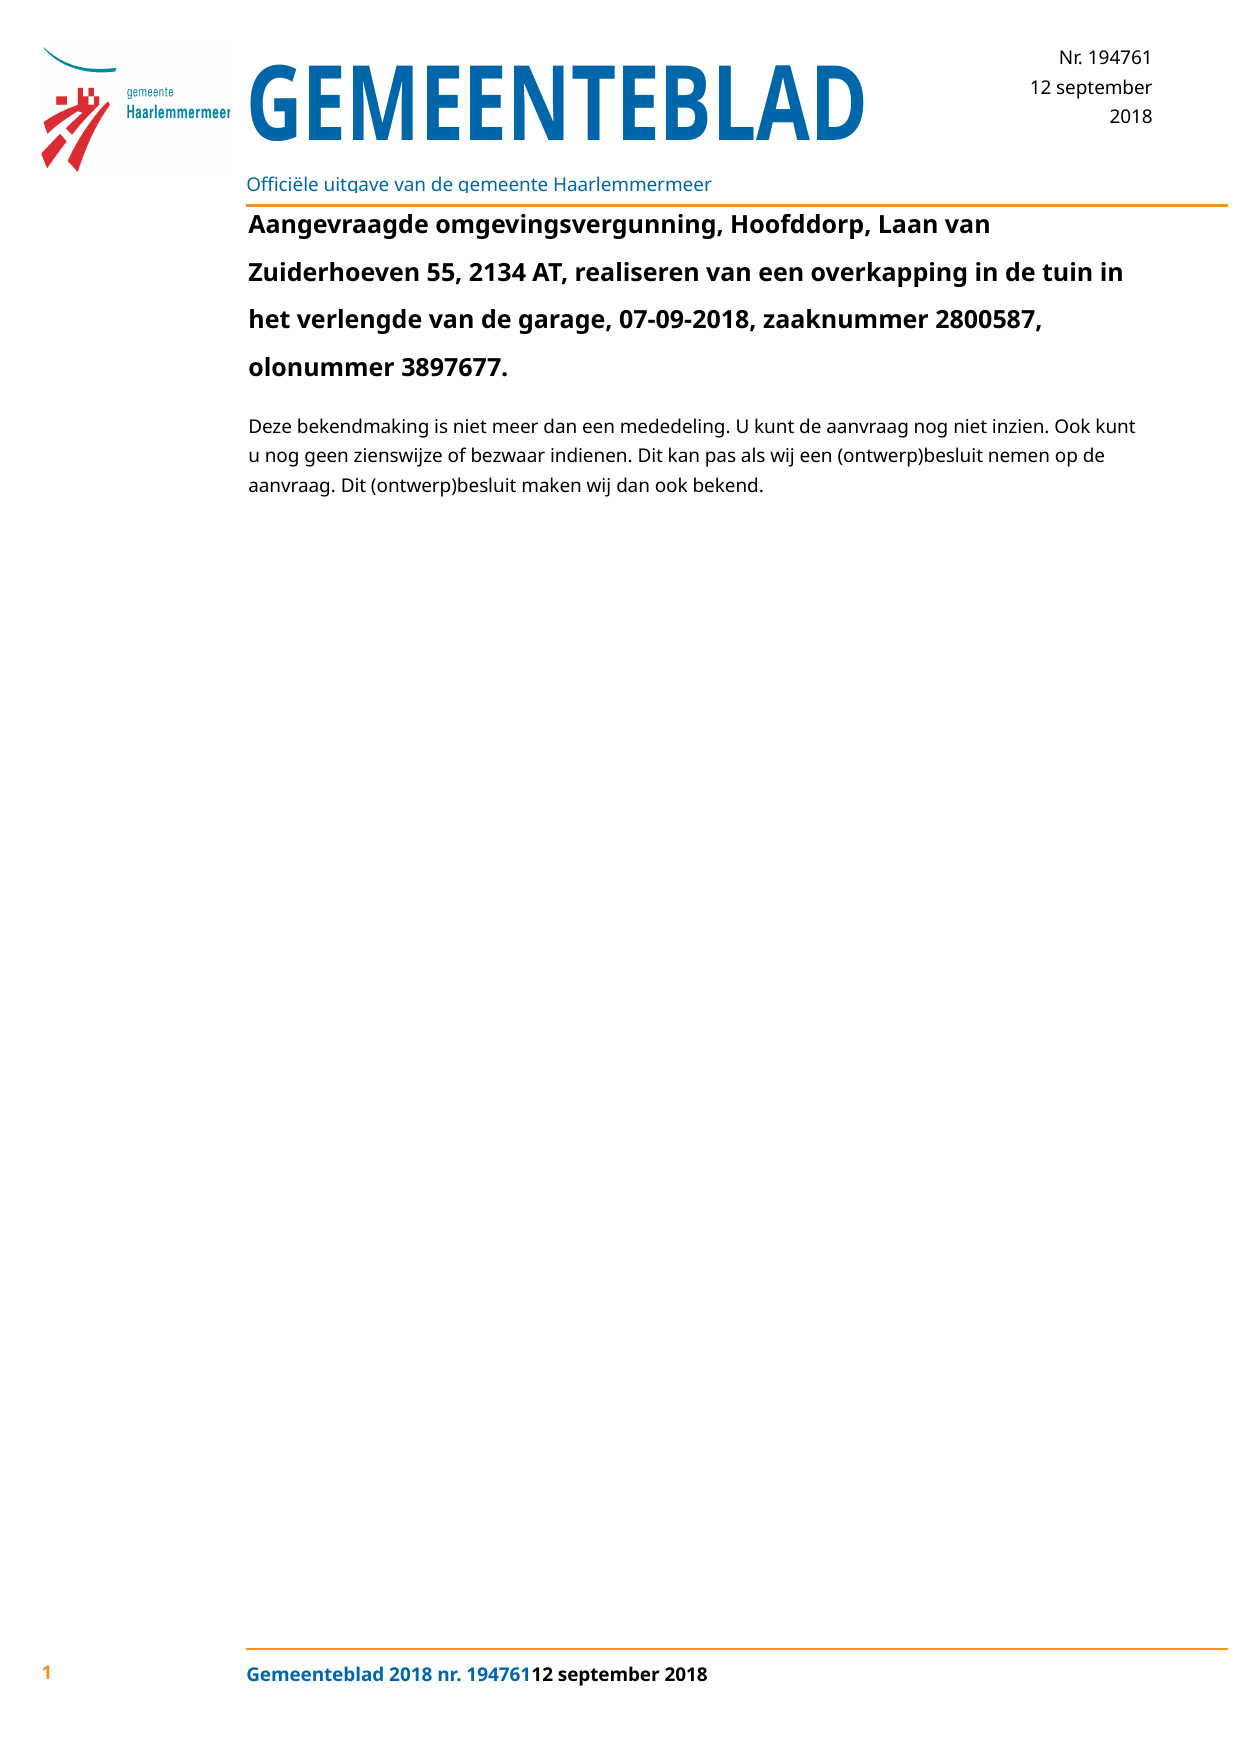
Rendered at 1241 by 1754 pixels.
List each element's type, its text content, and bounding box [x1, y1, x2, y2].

text Deze bekendmaking is niet meer dan een mededeling. U kunt de aanvraag nog niet inzien. Ook kunt u nog geen zienswijze of bezwaar indienen. Dit kan pas als wij een (ontwerp)besluit nemen op de aanvraag. Dit (ontwerp)besluit maken wij dan ook bekend. [248, 413, 1152, 498]
text Aangevraagde omgevingsvergunning, Hoofddorp, Laan van Zuiderhoeven 55, 2134 AT, realiseren van een overkapping in de tuin in het verlengde van de garage, 07-09-2018, zaaknummer 2800587, olonummer 3897677. [248, 207, 1152, 384]
picture [41, 47, 231, 172]
